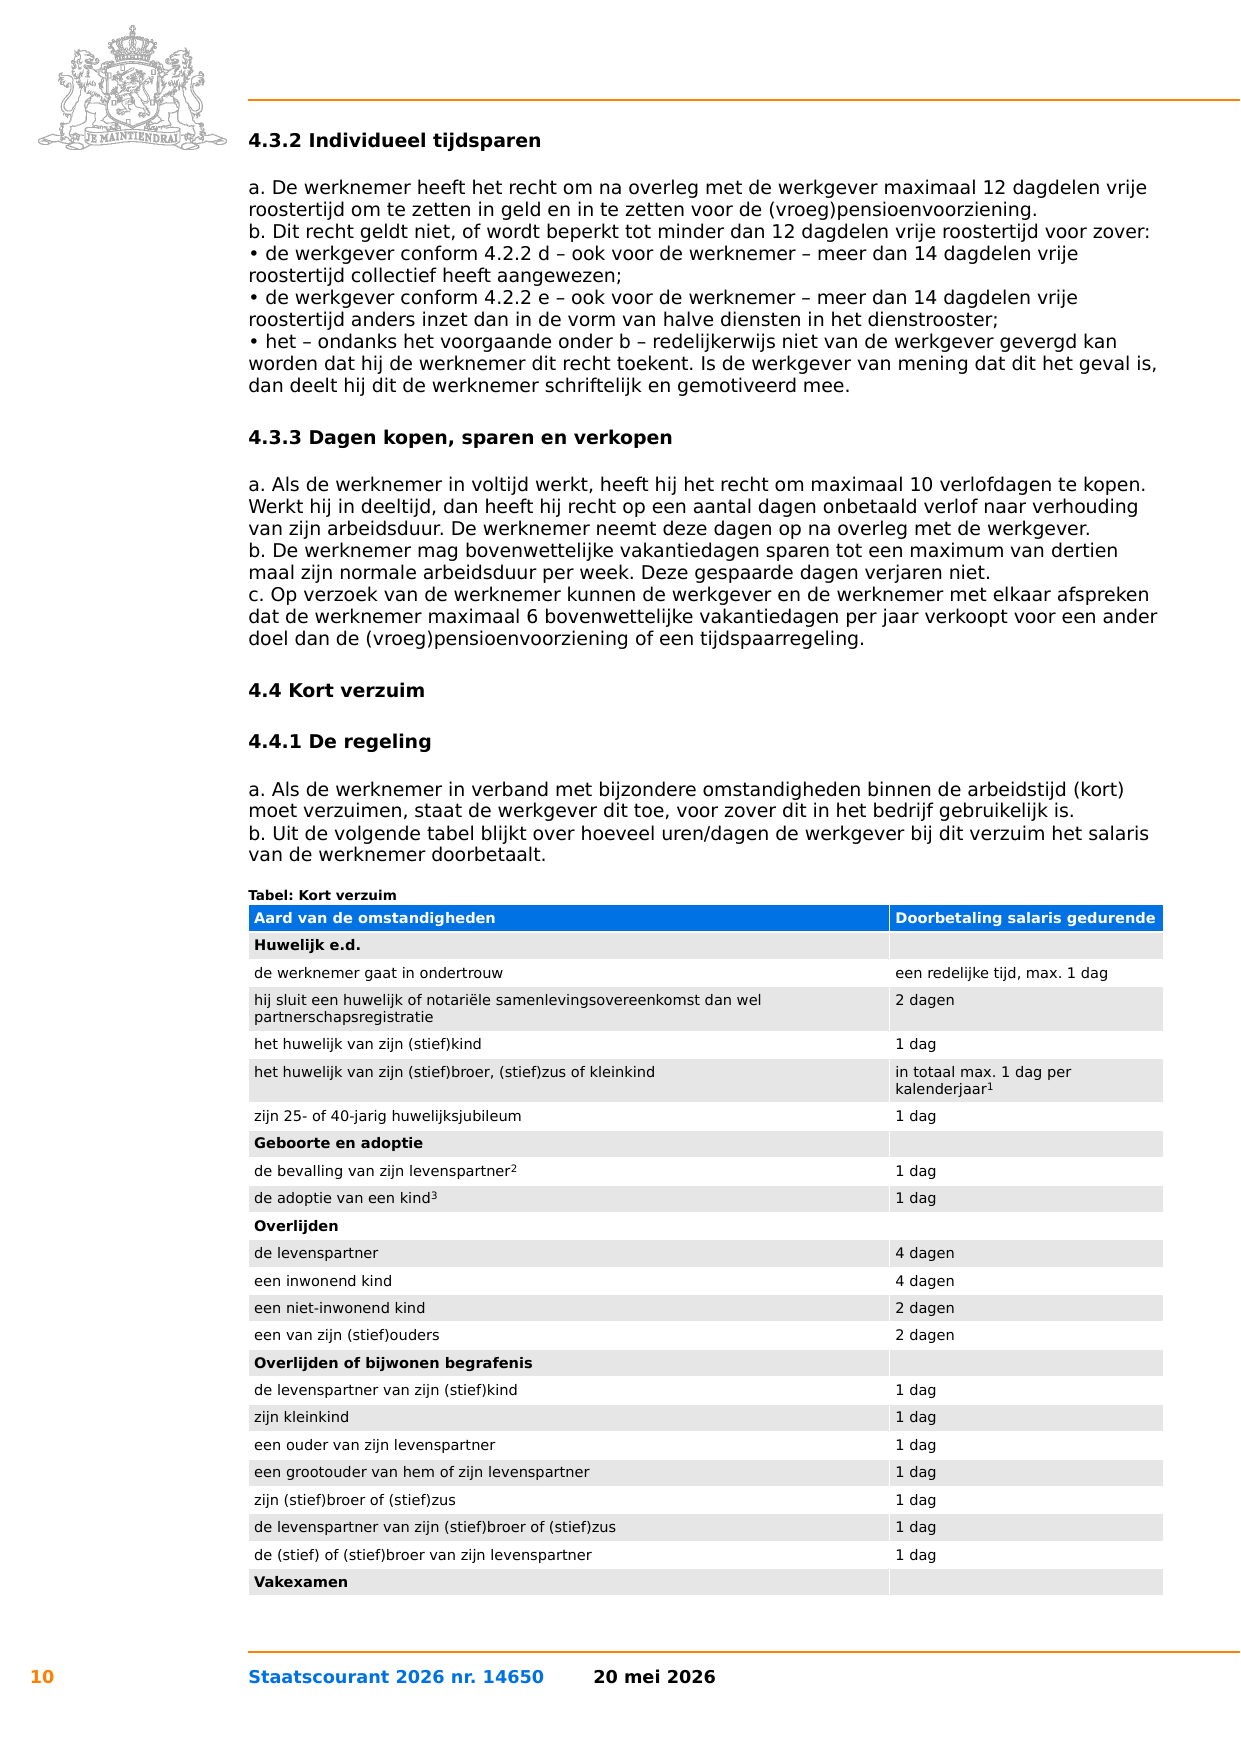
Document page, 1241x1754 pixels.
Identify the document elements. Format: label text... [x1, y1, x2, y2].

text b. Dit recht geldt niet, of wordt beperkt tot minder dan 12 dagdelen vrije roostertijd voor zover: [248, 221, 1163, 243]
table_cell [890, 1350, 1163, 1376]
text • de werkgever conform 4.2.2 d – ook voor de werknemer – meer dan 14 dagdelen vrije roostertijd collectief heeft aangewezen; [248, 243, 1163, 287]
table_cell in totaal max. 1 dag per kalenderjaar1 [890, 1059, 1163, 1102]
table_cell Aard van de omstandigheden [249, 905, 889, 931]
table_cell de werknemer gaat in ondertrouw [249, 960, 889, 986]
table_cell [890, 1213, 1163, 1239]
text b. De werknemer mag bovenwettelijke vakantiedagen sparen tot een maximum van dertien maal zijn normale arbeidsduur per week. Deze gespaarde dagen verjaren niet. [248, 539, 1163, 583]
table_cell een redelijke tijd, max. 1 dag [890, 960, 1163, 986]
table_cell een inwonend kind [249, 1268, 889, 1294]
table_cell 4 dagen [890, 1268, 1163, 1294]
picture [38, 25, 227, 150]
table_cell 2 dagen [890, 1323, 1163, 1349]
table_cell [890, 933, 1163, 959]
table_cell zijn kleinkind [249, 1405, 889, 1431]
table_cell 1 dag [890, 1032, 1163, 1058]
table_cell het huwelijk van zijn (stief)broer, (stief)zus of kleinkind [249, 1059, 889, 1102]
table_cell Vakexamen [249, 1569, 889, 1595]
table_cell Overlijden [249, 1213, 889, 1239]
text • de werkgever conform 4.2.2 e – ook voor de werknemer – meer dan 14 dagdelen vrije roostertijd anders inzet dan in de vorm van halve diensten in het dienstrooster; [248, 287, 1163, 331]
table_cell de levenspartner van zijn (stief)broer of (stief)zus [249, 1514, 889, 1541]
table_cell 2 dagen [890, 987, 1163, 1031]
table_cell hij sluit een huwelijk of notariële samenlevingsovereenkomst dan wel partnerschapsregistratie [249, 987, 889, 1031]
table_cell 1 dag [890, 1514, 1163, 1541]
table_cell [890, 1569, 1163, 1595]
text • het – ondanks het voorgaande onder b – redelijkerwijs niet van de werkgever gevergd kan worden dat hij de werknemer dit recht toekent. Is de werkgever van mening dat dit het geval is, dan deelt hij dit de werknemer schriftelijk en gemotiveerd mee. [248, 331, 1163, 397]
table_cell 1 dag [890, 1158, 1163, 1184]
table_cell 4 dagen [890, 1240, 1163, 1267]
table_cell het huwelijk van zijn (stief)kind [249, 1032, 889, 1058]
text c. Op verzoek van de werknemer kunnen de werkgever en de werknemer met elkaar afspreken dat de werknemer maximaal 6 bovenwettelijke vakantiedagen per jaar verkoopt voor een ander doel dan de (vroeg)pensioenvoorziening of een tijdspaarregeling. [248, 583, 1163, 649]
text a. Als de werknemer in verband met bijzondere omstandigheden binnen de arbeidstijd (kort) moet verzuimen, staat de werkgever dit toe, voor zover dit in het bedrijf gebruikelijk is. [248, 778, 1163, 822]
table_cell zijn 25- of 40-jarig huwelijksjubileum [249, 1103, 889, 1130]
table_cell de adoptie van een kind3 [249, 1186, 889, 1212]
table_cell 1 dag [890, 1186, 1163, 1212]
table_cell 1 dag [890, 1487, 1163, 1513]
table_cell Overlijden of bijwonen begrafenis [249, 1350, 889, 1376]
subtitle 4.4.1 De regeling [248, 731, 1163, 753]
table_cell Doorbetaling salaris gedurende [890, 905, 1163, 931]
table_cell de (stief) of (stief)broer van zijn levenspartner [249, 1542, 889, 1568]
subtitle 4.3.3 Dagen kopen, sparen en verkopen [248, 427, 1163, 449]
table_cell 1 dag [890, 1460, 1163, 1486]
subtitle 4.3.2 Individueel tijdsparen [248, 130, 1163, 152]
table_cell Geboorte en adoptie [249, 1131, 889, 1157]
table_cell 1 dag [890, 1103, 1163, 1130]
table_cell 1 dag [890, 1377, 1163, 1404]
table_cell een grootouder van hem of zijn levenspartner [249, 1460, 889, 1486]
table_cell 1 dag [890, 1405, 1163, 1431]
table_cell een van zijn (stief)ouders [249, 1323, 889, 1349]
table_cell de bevalling van zijn levenspartner2 [249, 1158, 889, 1184]
table_cell de levenspartner van zijn (stief)kind [249, 1377, 889, 1404]
text a. Als de werknemer in voltijd werkt, heeft hij het recht om maximaal 10 verlofdagen te kopen. Werkt hij in deeltijd, dan heeft hij recht op een aantal dagen onbetaald verlof naar verhouding van zijn arbeidsduur. De werknemer neemt deze dagen op na overleg met de werkgever. [248, 474, 1163, 539]
text b. Uit de volgende tabel blijkt over hoeveel uren/dagen de werkgever bij dit verzuim het salaris van de werknemer doorbetaalt. [248, 822, 1163, 866]
subtitle 4.4 Kort verzuim [248, 679, 1163, 701]
table_cell 2 dagen [890, 1295, 1163, 1321]
table_cell Huwelijk e.d. [249, 933, 889, 959]
table_cell de levenspartner [249, 1240, 889, 1267]
table_cell 1 dag [890, 1542, 1163, 1568]
text a. De werknemer heeft het recht om na overleg met de werkgever maximaal 12 dagdelen vrije roostertijd om te zetten in geld en in te zetten voor de (vroeg)pensioenvoorziening. [248, 177, 1163, 221]
table_cell zijn (stief)broer of (stief)zus [249, 1487, 889, 1513]
table_cell een niet-inwonend kind [249, 1295, 889, 1321]
table_cell een ouder van zijn levenspartner [249, 1432, 889, 1458]
table_cell [890, 1131, 1163, 1157]
table_header Tabel: Kort verzuim [248, 888, 1163, 904]
table_cell 1 dag [890, 1432, 1163, 1458]
